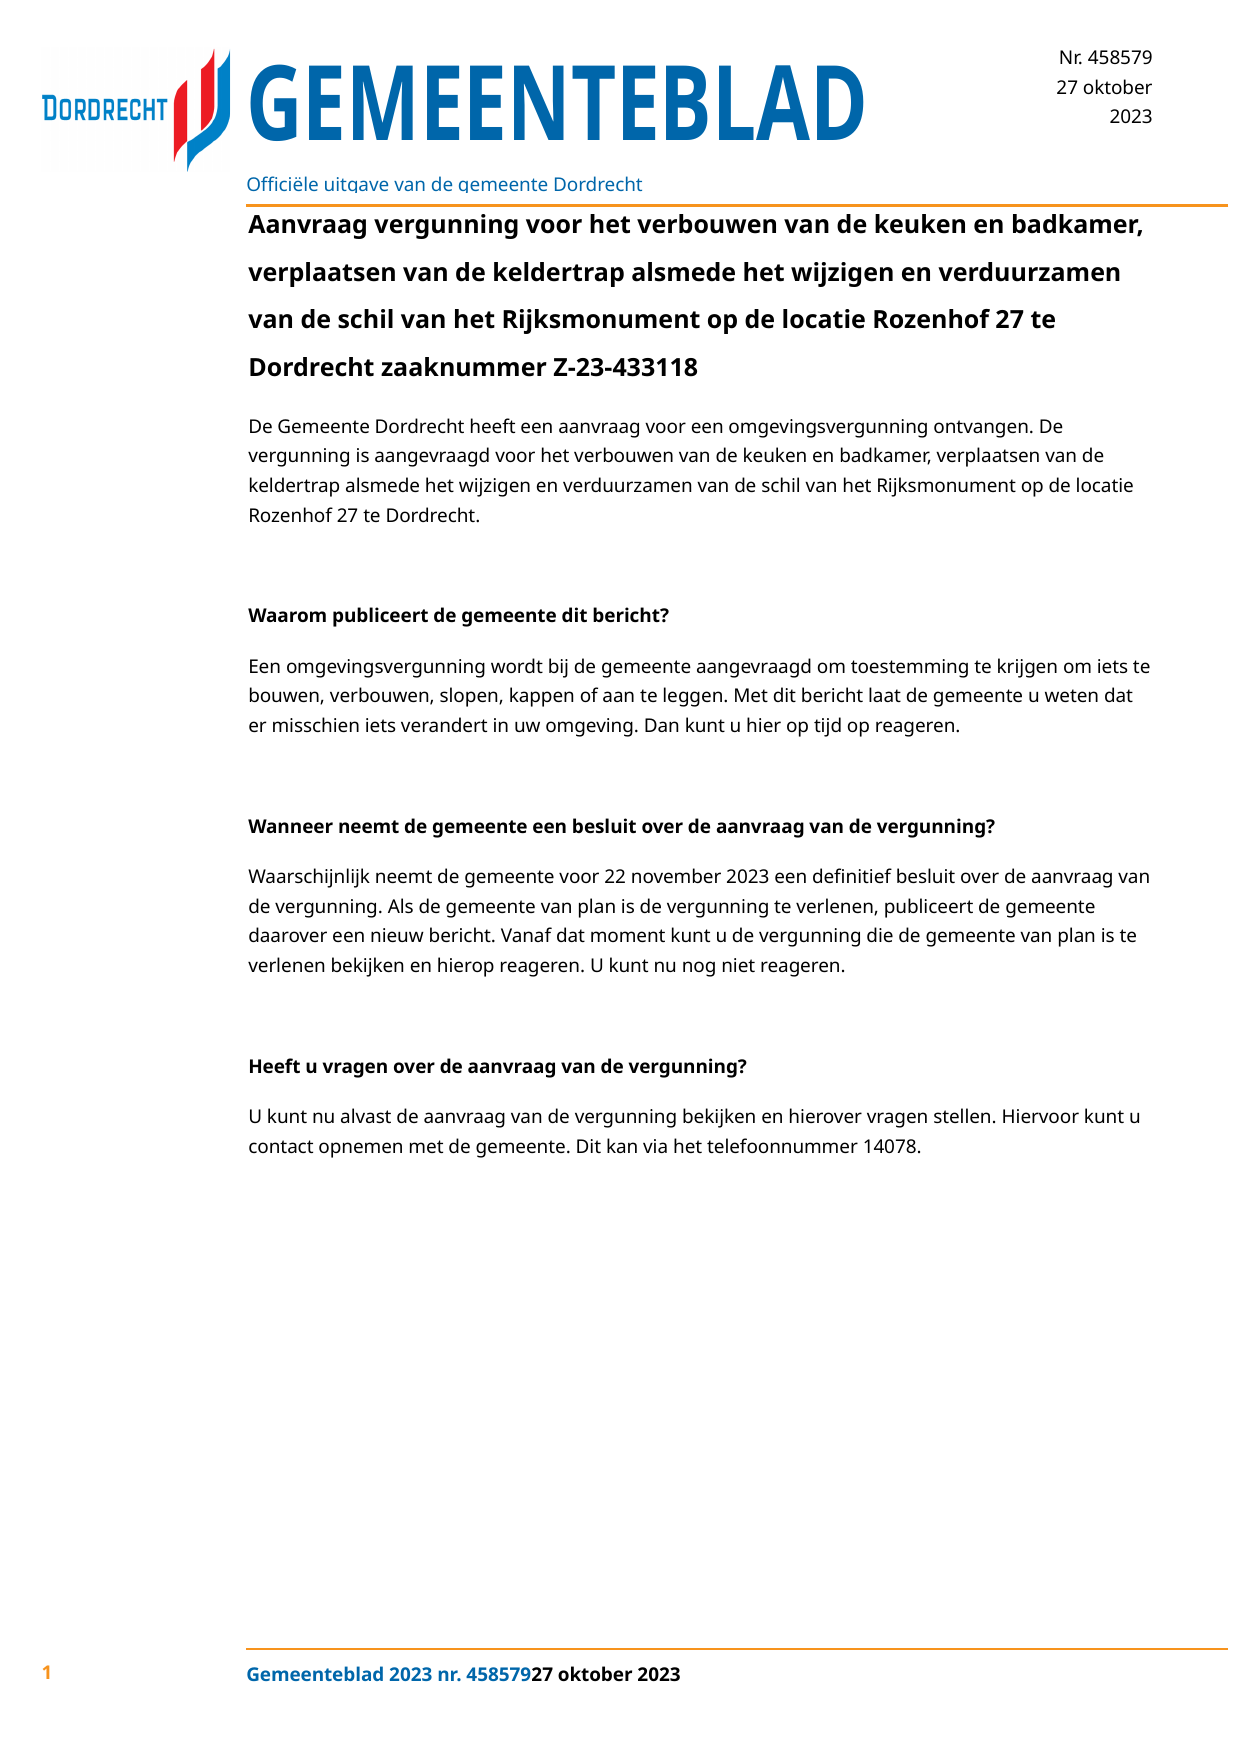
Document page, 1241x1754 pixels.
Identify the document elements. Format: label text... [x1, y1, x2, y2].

text Aanvraag vergunning voor het verbouwen van de keuken en badkamer, verplaatsen van de keldertrap alsmede het wijzigen en verduurzamen van de schil van het Rijksmonument op de locatie Rozenhof 27 te Dordrecht zaaknummer Z-23-433118 [248, 207, 1152, 384]
text Een omgevingsvergunning wordt bij de gemeente aangevraagd om toestemming te krijgen om iets te bouwen, verbouwen, slopen, kappen of aan te leggen. Met dit bericht laat de gemeente u weten dat er misschien iets verandert in uw omgeving. Dan kunt u hier op tijd op reageren. [248, 653, 1152, 738]
text De Gemeente Dordrecht heeft een aanvraag voor een omgevingsvergunning ontvangen. De vergunning is aangevraagd voor het verbouwen van de keuken en badkamer, verplaatsen van de keldertrap alsmede het wijzigen en verduurzamen van de schil van het Rijksmonument op de locatie Rozenhof 27 te Dordrecht. [248, 413, 1152, 528]
text Waarom publiceert de gemeente dit bericht? [248, 603, 1152, 628]
picture [41, 47, 231, 172]
text Wanneer neemt de gemeente een besluit over de aanvraag van de vergunning? [248, 813, 1152, 839]
text U kunt nu alvast de aanvraag van de vergunning bekijken en hierover vragen stellen. Hiervoor kunt u contact opnemen met de gemeente. Dit kan via het telefoonnummer 14078. [248, 1103, 1152, 1159]
text Waarschijnlijk neemt de gemeente voor 22 november 2023 een definitief besluit over de aanvraag van de vergunning. Als de gemeente van plan is de vergunning te verlenen, publiceert de gemeente daarover een nieuw bericht. Vanaf dat moment kunt u de vergunning die de gemeente van plan is te verlenen bekijken en hierop reageren. U kunt nu nog niet reageren. [248, 863, 1152, 978]
text Heeft u vragen over de aanvraag van de vergunning? [248, 1053, 1152, 1079]
